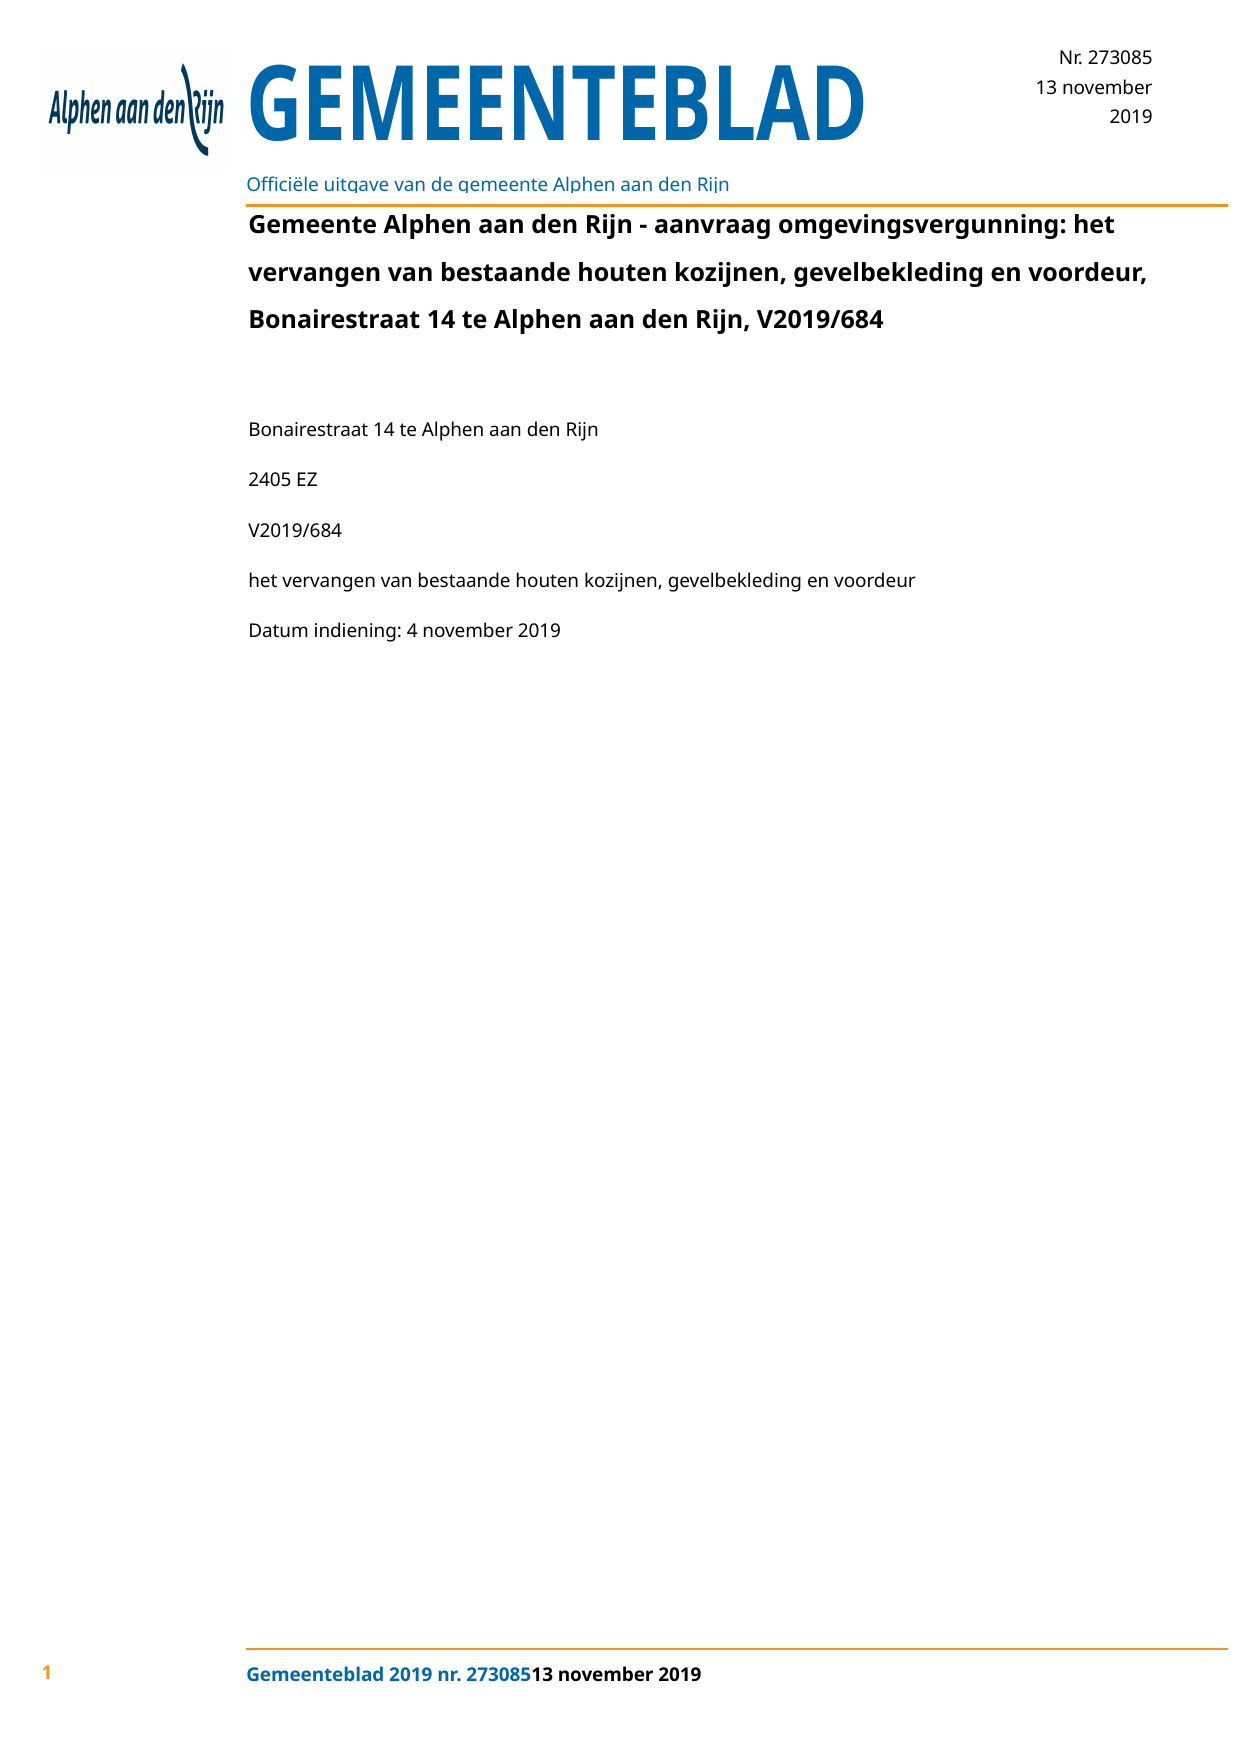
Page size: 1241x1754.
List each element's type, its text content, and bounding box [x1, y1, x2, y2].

text Gemeente Alphen aan den Rijn - aanvraag omgevingsvergunning: het vervangen van bestaande houten kozijnen, gevelbekleding en voordeur, Bonairestraat 14 te Alphen aan den Rijn, V2019/684 [248, 207, 1152, 336]
text Datum indiening: 4 november 2019 [248, 618, 1152, 643]
text Bonairestraat 14 te Alphen aan den Rijn [248, 416, 1152, 442]
text het vervangen van bestaande houten kozijnen, gevelbekleding en voordeur [248, 567, 1152, 593]
picture [41, 47, 231, 172]
text 2405 EZ [248, 466, 1152, 492]
text V2019/684 [248, 517, 1152, 542]
